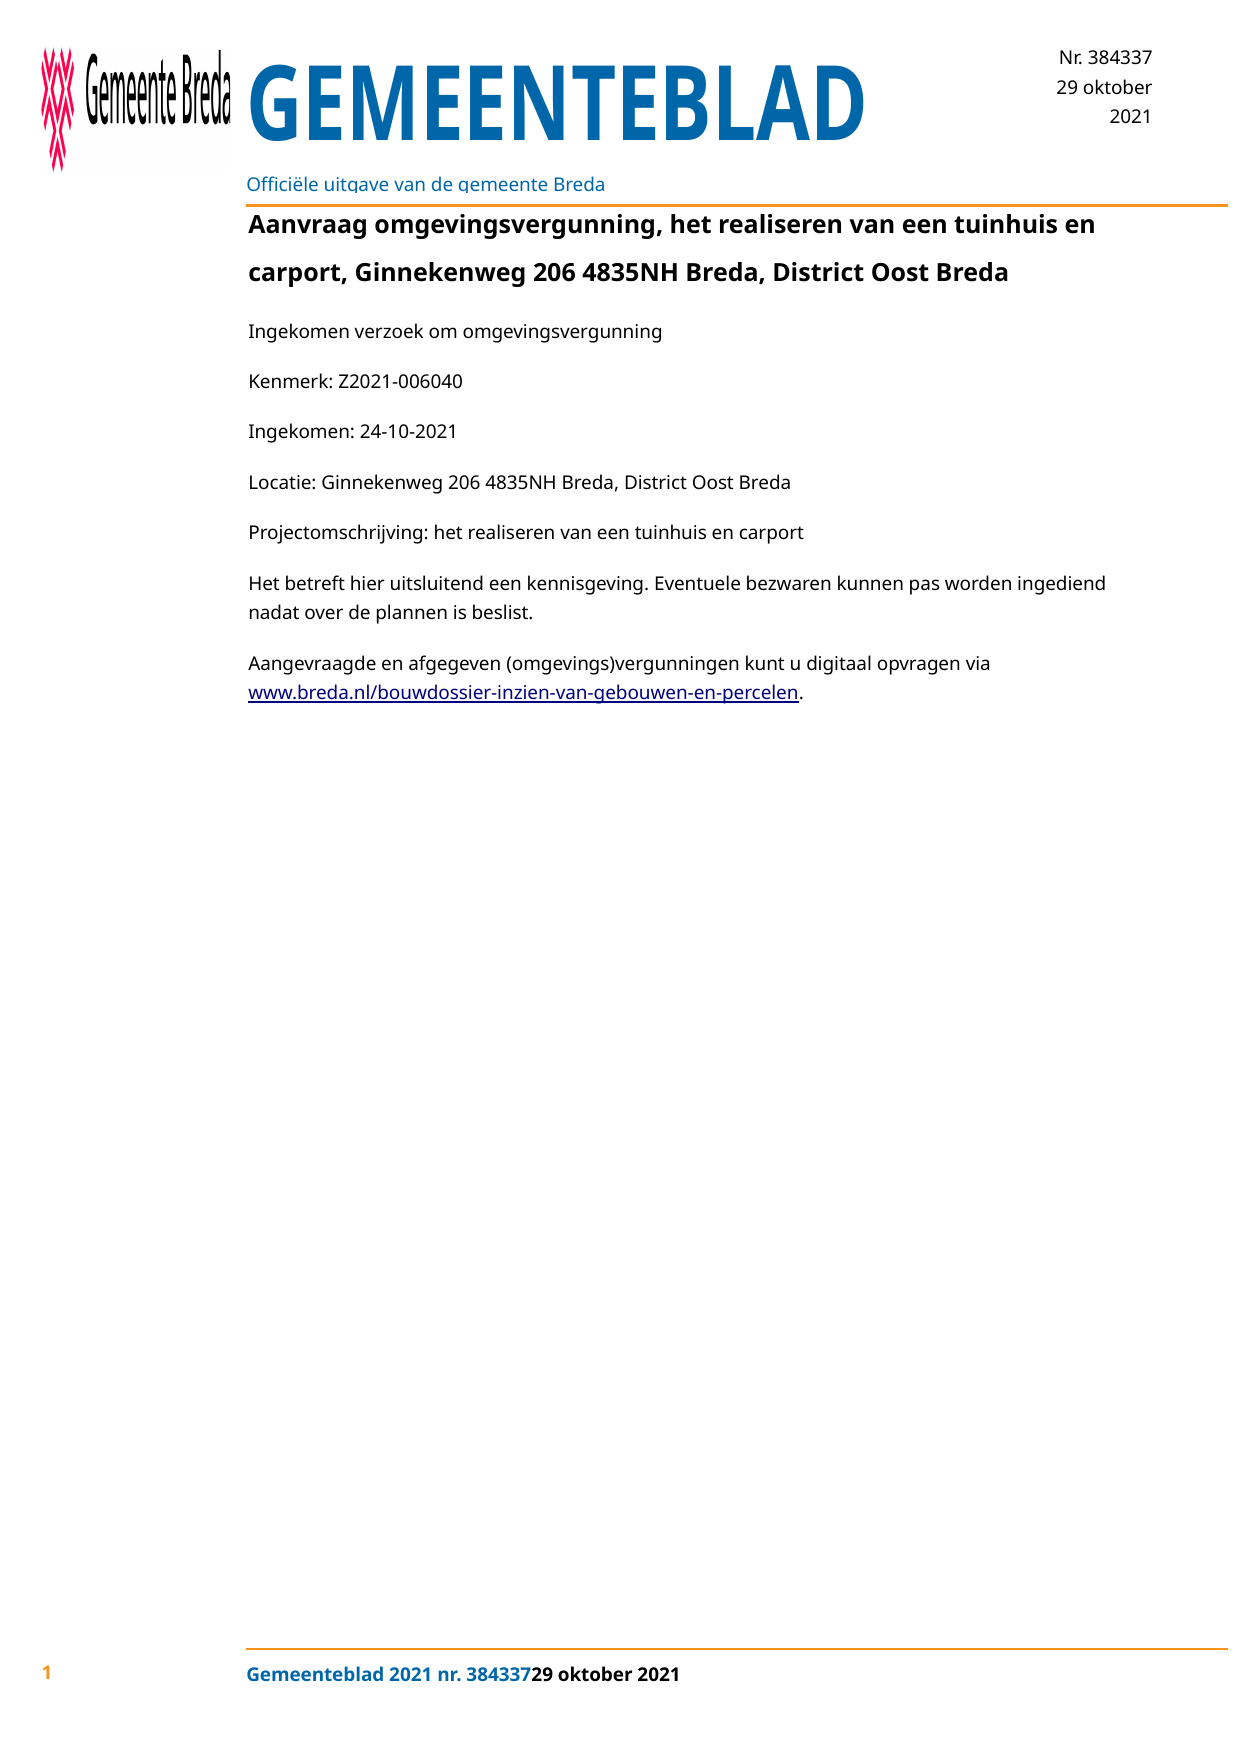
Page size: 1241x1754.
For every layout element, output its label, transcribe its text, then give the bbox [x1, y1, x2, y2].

text Het betreft hier uitsluitend een kennisgeving. Eventuele bezwaren kunnen pas worden ingediend nadat over de plannen is beslist. [248, 570, 1152, 625]
picture [41, 47, 231, 172]
text Ingekomen: 24-10-2021 [248, 419, 1152, 444]
text Ingekomen verzoek om omgevingsvergunning [248, 318, 1152, 344]
text Locatie: Ginnekenweg 206 4835NH Breda, District Oost Breda [248, 469, 1152, 495]
text Aangevraagde en afgegeven (omgevings)vergunningen kunt u digitaal opvragen via www.breda.nl/bouwdossier-inzien-van-gebouwen-en-percelen. [248, 650, 1152, 705]
text Projectomschrijving: het realiseren van een tuinhuis en carport [248, 519, 1152, 545]
text Aanvraag omgevingsvergunning, het realiseren van een tuinhuis en carport, Ginnekenweg 206 4835NH Breda, District Oost Breda [248, 207, 1152, 288]
text Kenmerk: Z2021-006040 [248, 368, 1152, 394]
